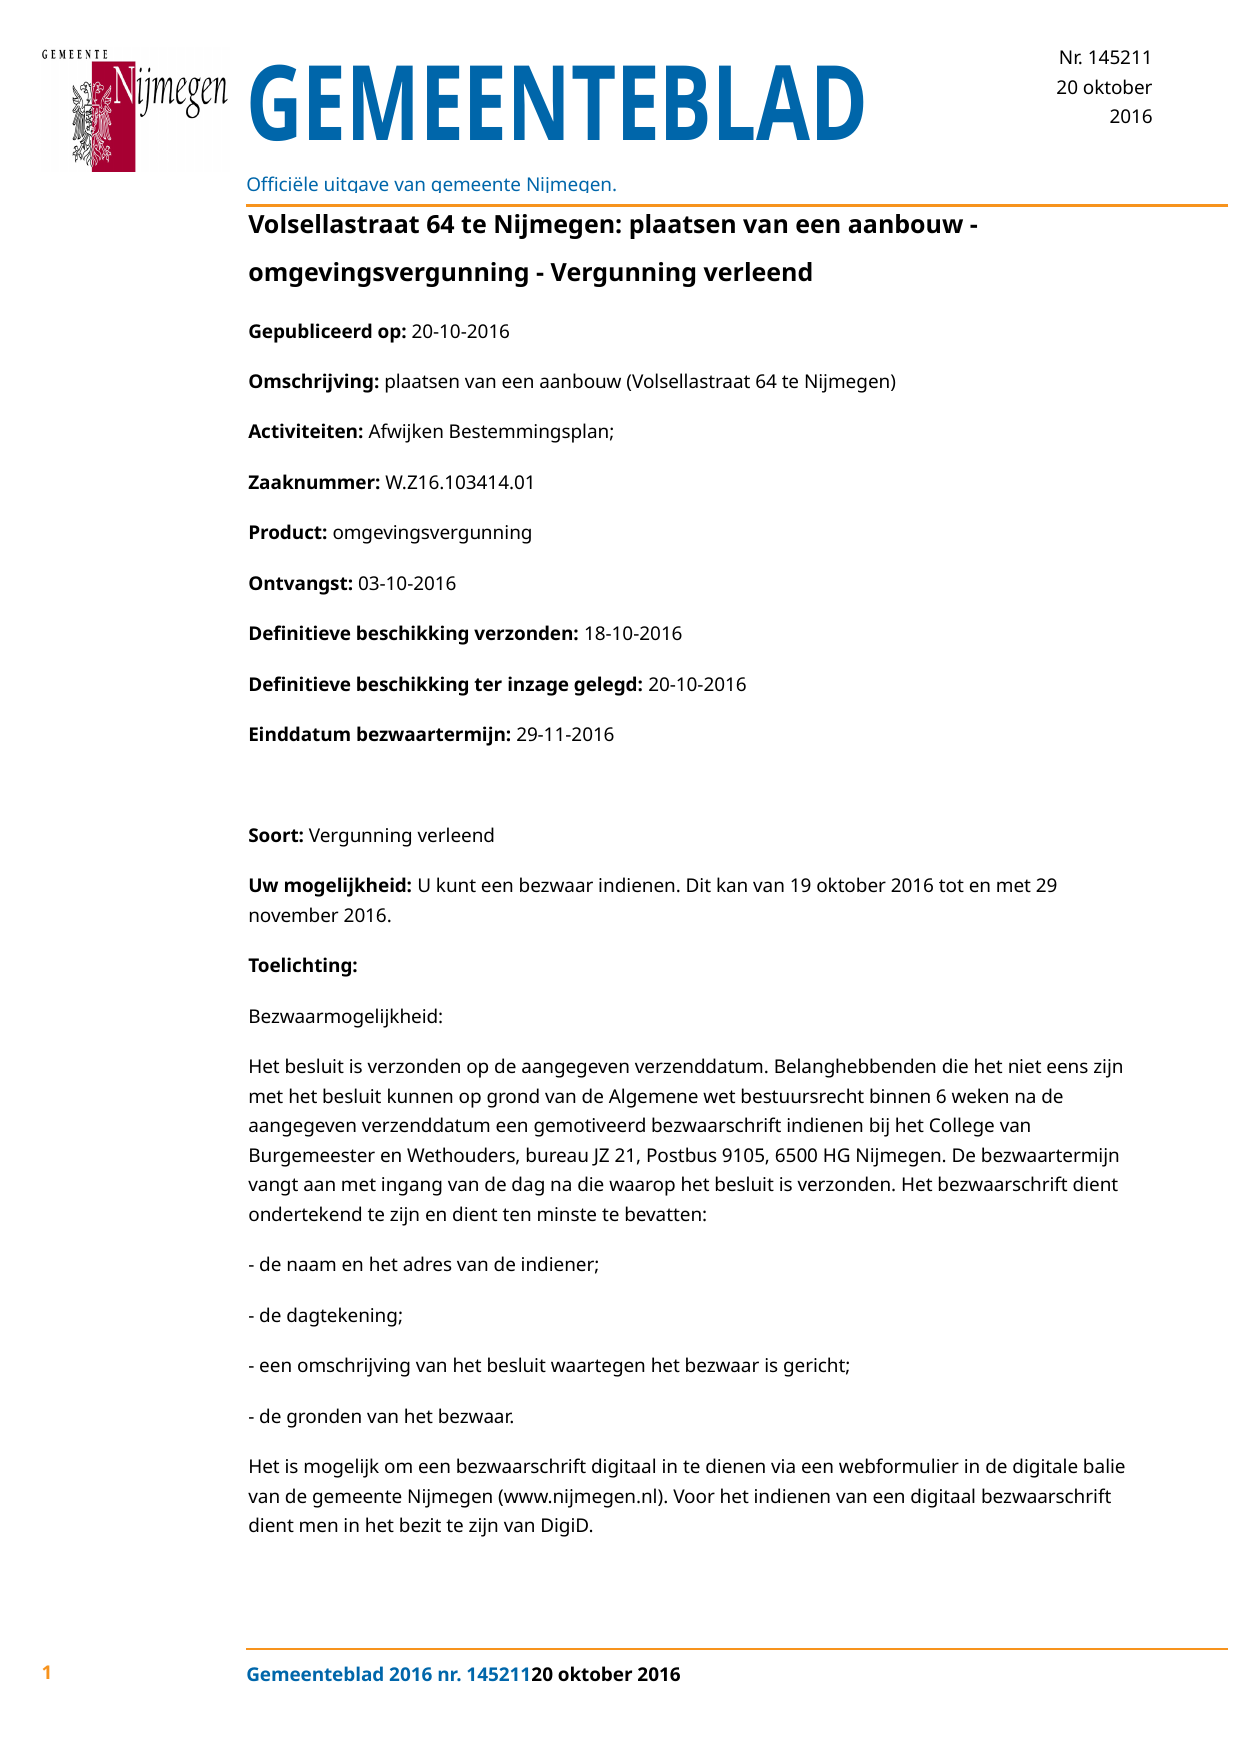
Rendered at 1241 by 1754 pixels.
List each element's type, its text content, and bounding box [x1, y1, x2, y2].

text Volsellastraat 64 te Nijmegen: plaatsen van een aanbouw - omgevingsvergunning - Vergunning verleend [248, 207, 1152, 288]
text Activiteiten: Afwijken Bestemmingsplan; [248, 419, 1152, 444]
text Product: omgevingsvergunning [248, 519, 1152, 545]
text Toelichting: [248, 952, 1152, 978]
text Definitieve beschikking ter inzage gelegd: 20-10-2016 [248, 671, 1152, 697]
text Soort: Vergunning verleend [248, 822, 1152, 848]
text - de dagtekening; [248, 1302, 1152, 1328]
text Zaaknummer: W.Z16.103414.01 [248, 469, 1152, 495]
text Omschrijving: plaatsen van een aanbouw (Volsellastraat 64 te Nijmegen) [248, 368, 1152, 394]
text - een omschrijving van het besluit waartegen het bezwaar is gericht; [248, 1352, 1152, 1378]
text Einddatum bezwaartermijn: 29-11-2016 [248, 721, 1152, 747]
text Uw mogelijkheid: U kunt een bezwaar indienen. Dit kan van 19 oktober 2016 tot en met 29 november 2016. [248, 872, 1152, 928]
text Ontvangst: 03-10-2016 [248, 570, 1152, 596]
text Definitieve beschikking verzonden: 18-10-2016 [248, 620, 1152, 646]
text - de naam en het adres van de indiener; [248, 1252, 1152, 1277]
text Gepubliceerd op: 20-10-2016 [248, 318, 1152, 344]
text Het is mogelijk om een bezwaarschrift digitaal in te dienen via een webformulier in de digitale balie van de gemeente Nijmegen (www.nijmegen.nl). Voor het indienen van een digitaal bezwaarschrift dient men in het bezit te zijn van DigiD. [248, 1453, 1152, 1538]
text Bezwaarmogelijkheid: [248, 1003, 1152, 1029]
text Het besluit is verzonden op de aangegeven verzenddatum. Belanghebbenden die het niet eens zijn met het besluit kunnen op grond van de Algemene wet bestuursrecht binnen 6 weken na de aangegeven verzenddatum een gemotiveerd bezwaarschrift indienen bij het College van Burgemeester en Wethouders, bureau JZ 21, Postbus 9105, 6500 HG Nijmegen. De bezwaartermijn vangt aan met ingang van de dag na die waarop het besluit is verzonden. Het bezwaarschrift dient ondertekend te zijn en dient ten minste te bevatten: [248, 1053, 1152, 1227]
text - de gronden van het bezwaar. [248, 1403, 1152, 1429]
picture [41, 47, 231, 172]
